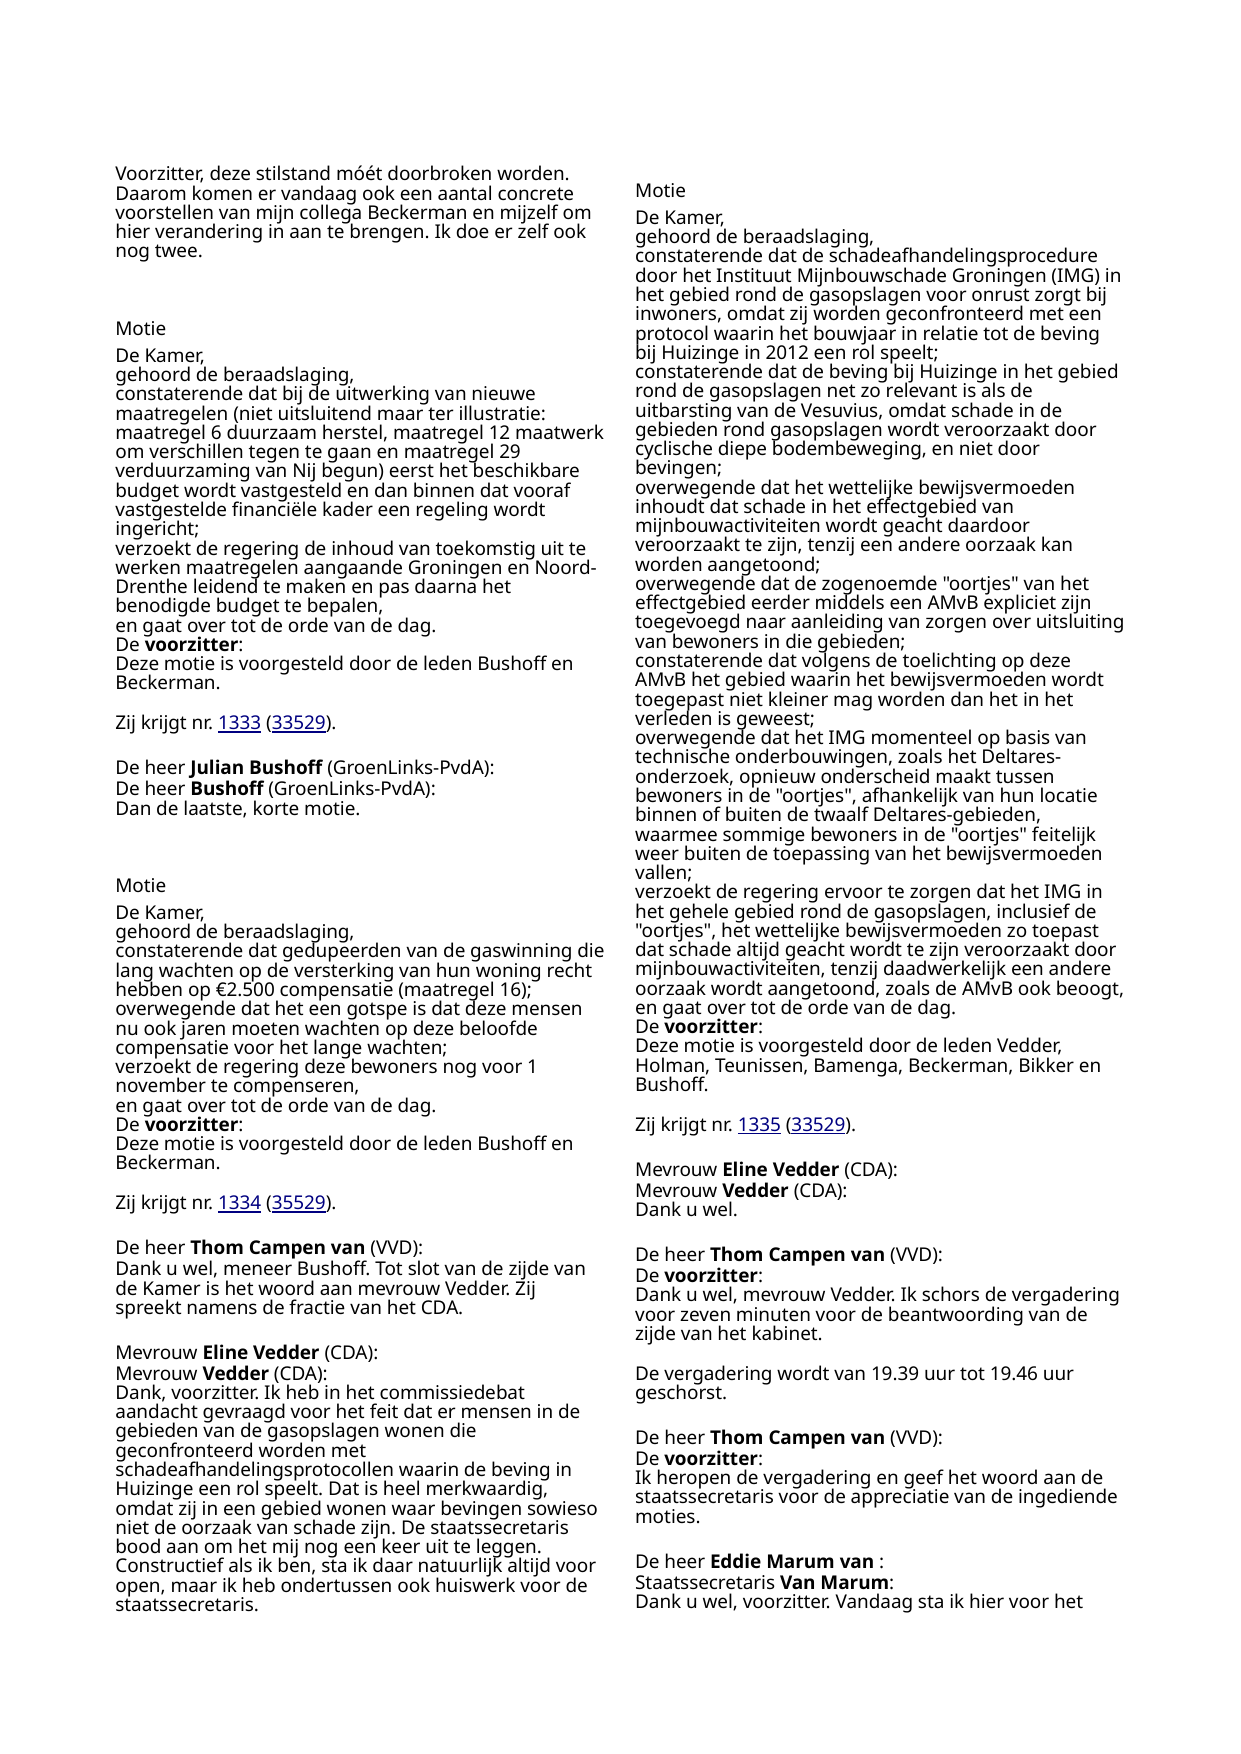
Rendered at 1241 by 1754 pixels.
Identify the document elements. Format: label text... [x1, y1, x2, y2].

text constaterende dat volgens de toelichting op deze AMvB het gebied waarin het bewijsvermoeden wordt toegepast niet kleiner mag worden dan het in het verleden is geweest; [635, 652, 1125, 729]
text Motie [115, 872, 605, 898]
text De Kamer, [635, 209, 1125, 228]
text constaterende dat de schadeafhandelingsprocedure door het Instituut Mijnbouwschade Groningen (IMG) in het gebied rond de gasopslagen voor onrust zorgt bij inwoners, omdat zij worden geconfronteerd met een protocol waarin het bouwjaar in relatie tot de beving bij Huizinge in 2012 een rol speelt; [635, 247, 1125, 363]
text De Kamer, [115, 347, 605, 366]
text Motie [115, 315, 605, 341]
text Dank u wel. [635, 1201, 1125, 1220]
text De heer Thom Campen van (VVD): [115, 1234, 605, 1260]
text De Kamer, [115, 904, 605, 923]
text overwegende dat het een gotspe is dat deze mensen nu ook jaren moeten wachten op deze beloofde compensatie voor het lange wachten; [115, 1000, 605, 1058]
text Dank u wel, mevrouw Vedder. Ik schors de vergadering voor zeven minuten voor de beantwoording van de zijde van het kabinet. [635, 1286, 1125, 1344]
text Dank, voorzitter. Ik heb in het commissiedebat aandacht gevraagd voor het feit dat er mensen in de gebieden van de gasopslagen wonen die geconfronteerd worden met schadeafhandelingsprotocollen waarin de beving in Huizinge een rol speelt. Dat is heel merkwaardig, omdat zij in een gebied wonen waar bevingen sowieso niet de oorzaak van schade zijn. De staatssecretaris bood aan om het mij nog een keer uit te leggen. Constructief als ik ben, sta ik daar natuurlijk altijd voor open, maar ik heb ondertussen ook huiswerk voor de staatssecretaris. [115, 1384, 605, 1615]
text Deze motie is voorgesteld door de leden Vedder, Holman, Teunissen, Bamenga, Beckerman, Bikker en Bushoff. [635, 1037, 1125, 1095]
text Zij krijgt nr. 1333 (33529). [115, 714, 605, 734]
text en gaat over tot de orde van de dag. [635, 999, 1125, 1018]
text gehoord de beraadslaging, [635, 228, 1125, 247]
text Dank u wel, voorzitter. Vandaag sta ik hier voor het [635, 1593, 1125, 1612]
text gehoord de beraadslaging, [115, 366, 605, 385]
text De voorzitter: [635, 1267, 1125, 1286]
text Mevrouw Eline Vedder (CDA): [115, 1339, 605, 1364]
text Dan de laatste, korte motie. [115, 799, 605, 819]
text De heer Julian Bushoff (GroenLinks-PvdA): [115, 754, 605, 780]
text verzoekt de regering deze bewoners nog voor 1 november te compenseren, [115, 1058, 605, 1097]
text en gaat over tot de orde van de dag. [115, 1097, 605, 1116]
text De vergadering wordt van 19.39 uur tot 19.46 uur geschorst. [635, 1365, 1125, 1403]
text constaterende dat bij de uitwerking van nieuwe maatregelen (niet uitsluitend maar ter illustratie: maatregel 6 duurzaam herstel, maatregel 12 maatwerk om verschillen tegen te gaan en maatregel 29 verduurzaming van Nij begun) eerst het beschikbare budget wordt vastgesteld en dan binnen dat vooraf vastgestelde financiële kader een regeling wordt ingericht; [115, 385, 605, 539]
text Zij krijgt nr. 1334 (35529). [115, 1194, 605, 1214]
text constaterende dat de beving bij Huizinge in het gebied rond de gasopslagen net zo relevant is als de uitbarsting van de Vesuvius, omdat schade in de gebieden rond gasopslagen wordt veroorzaakt door cyclische diepe bodembeweging, en niet door bevingen; [635, 363, 1125, 479]
text De voorzitter: [635, 1450, 1125, 1469]
text overwegende dat de zogenoemde "oortjes" van het effectgebied eerder middels een AMvB expliciet zijn toegevoegd naar aanleiding van zorgen over uitsluiting van bewoners in die gebieden; [635, 575, 1125, 652]
text Zij krijgt nr. 1335 (33529). [635, 1116, 1125, 1135]
text Dank u wel, meneer Bushoff. Tot slot van de zijde van de Kamer is het woord aan mevrouw Vedder. Zij spreekt namens de fractie van het CDA. [115, 1260, 605, 1318]
text De voorzitter: [635, 1018, 1125, 1037]
text De heer Bushoff (GroenLinks-PvdA): [115, 780, 605, 799]
text Voorzitter, deze stilstand móét doorbroken worden. Daarom komen er vandaag ook een aantal concrete voorstellen van mijn collega Beckerman en mijzelf om hier verandering in aan te brengen. Ik doe er zelf ook nog twee. [115, 165, 605, 262]
text Staatssecretaris Van Marum: [635, 1574, 1125, 1593]
text Motie [635, 177, 1125, 203]
text De heer Thom Campen van (VVD): [635, 1241, 1125, 1267]
text Mevrouw Eline Vedder (CDA): [635, 1156, 1125, 1182]
text verzoekt de regering ervoor te zorgen dat het IMG in het gehele gebied rond de gasopslagen, inclusief de "oortjes", het wettelijke bewijsvermoeden zo toepast dat schade altijd geacht wordt te zijn veroorzaakt door mijnbouwactiviteiten, tenzij daadwerkelijk een andere oorzaak wordt aangetoond, zoals de AMvB ook beoogt, [635, 883, 1125, 999]
text De voorzitter: [115, 636, 605, 655]
text overwegende dat het IMG momenteel op basis van technische onderbouwingen, zoals het Deltares-onderzoek, opnieuw onderscheid maakt tussen bewoners in de "oortjes", afhankelijk van hun locatie binnen of buiten de twaalf Deltares-gebieden, waarmee sommige bewoners in de "oortjes" feitelijk weer buiten de toepassing van het bewijsvermoeden vallen; [635, 729, 1125, 883]
text verzoekt de regering de inhoud van toekomstig uit te werken maatregelen aangaande Groningen en Noord-Drenthe leidend te maken en pas daarna het benodigde budget te bepalen, [115, 539, 605, 617]
text Deze motie is voorgesteld door de leden Bushoff en Beckerman. [115, 1135, 605, 1174]
text Ik heropen de vergadering en geef het woord aan de staatssecretaris voor de appreciatie van de ingediende moties. [635, 1469, 1125, 1527]
text De heer Thom Campen van (VVD): [635, 1424, 1125, 1450]
text constaterende dat gedupeerden van de gaswinning die lang wachten op de versterking van hun woning recht hebben op €2.500 compensatie (maatregel 16); [115, 942, 605, 1000]
text De heer Eddie Marum van : [635, 1548, 1125, 1574]
text Mevrouw Vedder (CDA): [115, 1364, 605, 1384]
text Mevrouw Vedder (CDA): [635, 1182, 1125, 1201]
text Deze motie is voorgesteld door de leden Bushoff en Beckerman. [115, 655, 605, 694]
text overwegende dat het wettelijke bewijsvermoeden inhoudt dat schade in het effectgebied van mijnbouwactiviteiten wordt geacht daardoor veroorzaakt te zijn, tenzij een andere oorzaak kan worden aangetoond; [635, 479, 1125, 575]
text gehoord de beraadslaging, [115, 923, 605, 942]
text en gaat over tot de orde van de dag. [115, 617, 605, 636]
text De voorzitter: [115, 1116, 605, 1135]
